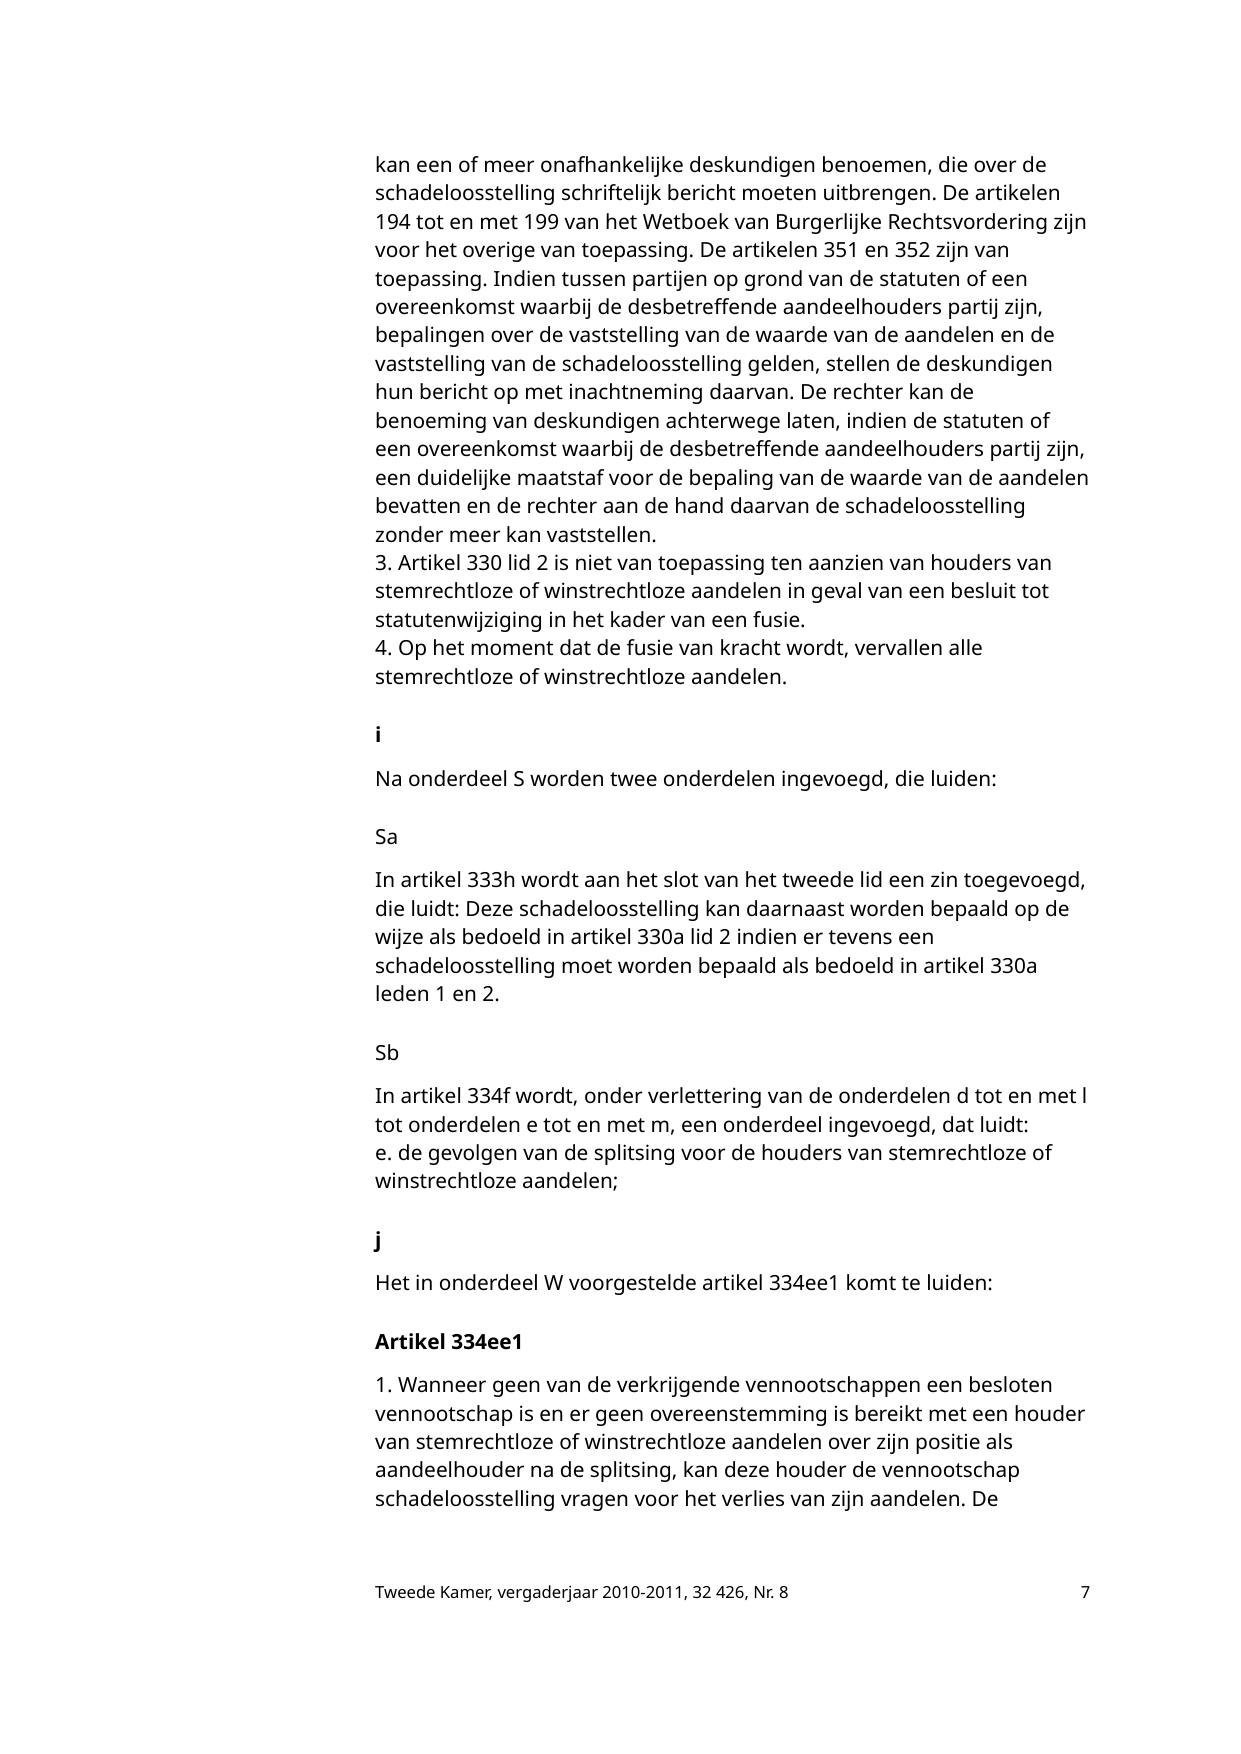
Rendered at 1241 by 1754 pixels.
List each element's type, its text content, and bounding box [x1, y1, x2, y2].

text i [375, 720, 1090, 749]
text Artikel 334ee1 [375, 1327, 1090, 1355]
text Sb [375, 1038, 1090, 1066]
text e. de gevolgen van de splitsing voor de houders van stemrechtloze of winstrechtloze aandelen; [375, 1138, 1090, 1195]
text 3. Artikel 330 lid 2 is niet van toepassing ten aanzien van houders van stemrechtloze of winstrechtloze aandelen in geval van een besluit tot statutenwijziging in het kader van een fusie. [375, 548, 1090, 633]
text Sa [375, 822, 1090, 851]
text Na onderdeel S worden twee onderdelen ingevoegd, die luiden: [375, 764, 1090, 792]
text j [375, 1225, 1090, 1253]
text kan een of meer onafhankelijke deskundigen benoemen, die over de schadeloosstelling schriftelijk bericht moeten uitbrengen. De artikelen 194 tot en met 199 van het Wetboek van Burgerlijke Rechtsvordering zijn voor het overige van toepassing. De artikelen 351 en 352 zijn van toepassing. Indien tussen partijen op grond van de statuten of een overeenkomst waarbij de desbetreffende aandeelhouders partij zijn, bepalingen over de vaststelling van de waarde van de aandelen en de vaststelling van de schadeloosstelling gelden, stellen de deskundigen hun bericht op met inachtneming daarvan. De rechter kan de benoeming van deskundigen achterwege laten, indien de statuten of een overeenkomst waarbij de desbetreffende aandeelhouders partij zijn, een duidelijke maatstaf voor de bepaling van de waarde van de aandelen bevatten en de rechter aan de hand daarvan de schadeloosstelling zonder meer kan vaststellen. [375, 150, 1090, 548]
text In artikel 333h wordt aan het slot van het tweede lid een zin toegevoegd, die luidt: Deze schadeloosstelling kan daarnaast worden bepaald op de wijze als bedoeld in artikel 330a lid 2 indien er tevens een schadeloosstelling moet worden bepaald als bedoeld in artikel 330a leden 1 en 2. [375, 866, 1090, 1008]
text 4. Op het moment dat de fusie van kracht wordt, vervallen alle stemrechtloze of winstrechtloze aandelen. [375, 633, 1090, 690]
text Het in onderdeel W voorgestelde artikel 334ee1 komt te luiden: [375, 1268, 1090, 1297]
text 1. Wanneer geen van de verkrijgende vennootschappen een besloten vennootschap is en er geen overeenstemming is bereikt met een houder van stemrechtloze of winstrechtloze aandelen over zijn positie als aandeelhouder na de splitsing, kan deze houder de vennootschap schadeloosstelling vragen voor het verlies van zijn aandelen. De [375, 1370, 1090, 1512]
text In artikel 334f wordt, onder verlettering van de onderdelen d tot en met l tot onderdelen e tot en met m, een onderdeel ingevoegd, dat luidt: [375, 1081, 1090, 1138]
